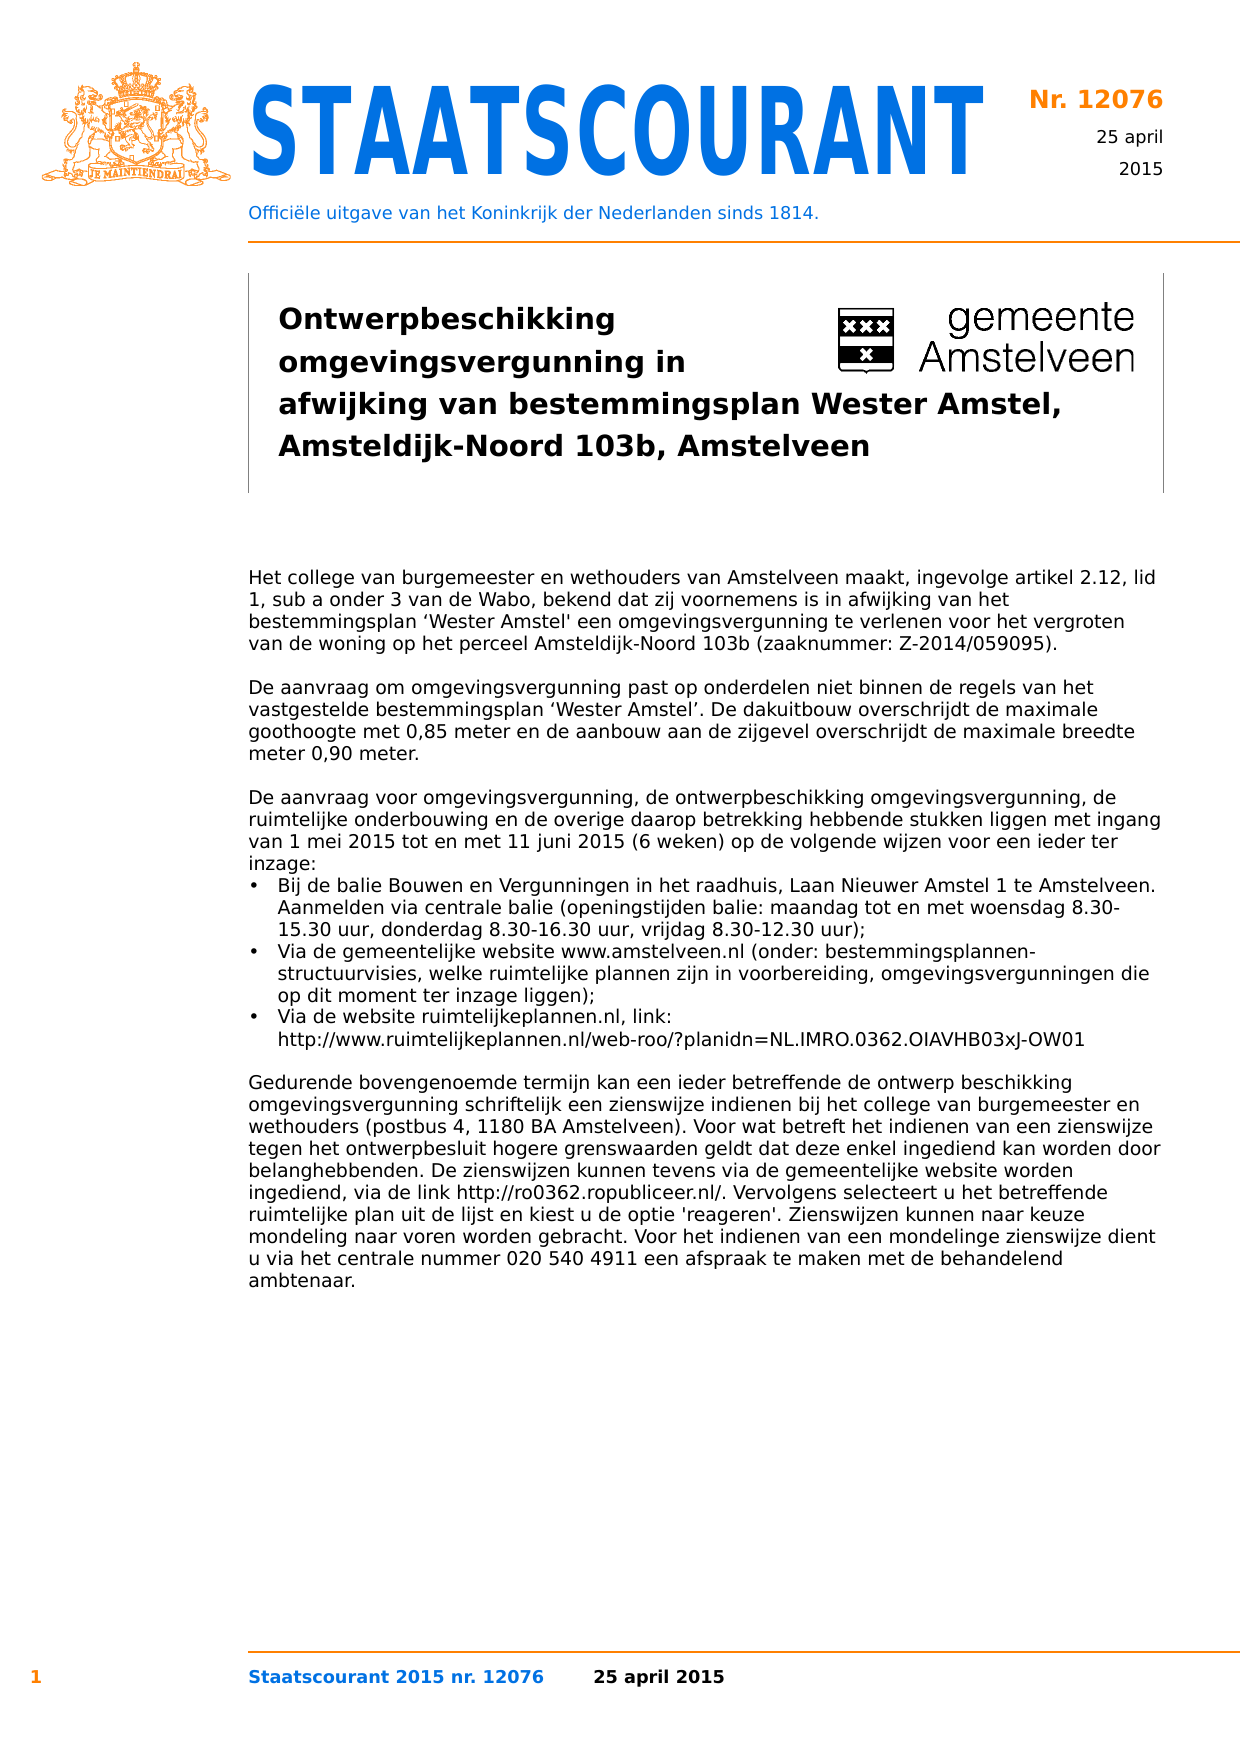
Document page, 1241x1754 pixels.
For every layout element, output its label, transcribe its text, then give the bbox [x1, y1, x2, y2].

text • Via de gemeentelijke website www.amstelveen.nl (onder: bestemmingsplannen-structuurvisies, welke ruimtelijke plannen zijn in voorbereiding, omgevingsvergunningen die op dit moment ter inzage liggen); [248, 941, 1163, 1006]
text De aanvraag om omgevingsvergunning past op onderdelen niet binnen de regels van het vastgestelde bestemmingsplan ‘Wester Amstel’. De dakuitbouw overschrijdt de maximale goothoogte met 0,85 meter en de aanbouw aan de zijgevel overschrijdt de maximale breedte meter 0,90 meter. [248, 677, 1163, 765]
text Gedurende bovengenoemde termijn kan een ieder betreffende de ontwerp beschikking omgevingsvergunning schriftelijk een zienswijze indienen bij het college van burgemeester en wethouders (postbus 4, 1180 BA Amstelveen). Voor wat betreft het indienen van een zienswijze tegen het ontwerpbesluit hogere grenswaarden geldt dat deze enkel ingediend kan worden door belanghebbenden. De zienswijzen kunnen tevens via de gemeentelijke website worden ingediend, via de link http://ro0362.ropubliceer.nl/. Vervolgens selecteert u het betreffende ruimtelijke plan uit de lijst en kiest u de optie 'reageren'. Zienswijzen kunnen naar keuze mondeling naar voren worden gebracht. Voor het indienen van een mondelinge zienswijze dient u via het centrale nummer 020 540 4911 een afspraak te maken met de behandelend ambtenaar. [248, 1072, 1163, 1292]
text • Via de website ruimtelijkeplannen.nl, link: [248, 1006, 1163, 1028]
text • Bij de balie Bouwen en Vergunningen in het raadhuis, Laan Nieuwer Amstel 1 te Amstelveen. Aanmelden via centrale balie (openingstijden balie: maandag tot en met woensdag 8.30-15.30 uur, donderdag 8.30-16.30 uur, vrijdag 8.30-12.30 uur); [248, 874, 1163, 941]
text De aanvraag voor omgevingsvergunning, de ontwerpbeschikking omgevingsvergunning, de ruimtelijke onderbouwing en de overige daarop betrekking hebbende stukken liggen met ingang van 1 mei 2015 tot en met 11 juni 2015 (6 weken) op de volgende wijzen voor een ieder ter inzage: [248, 787, 1163, 874]
table_header Nr. 12076 [998, 62, 1240, 121]
table_header [25, 62, 248, 241]
table_cell 25 april [998, 121, 1240, 153]
table_cell 2015 [998, 153, 1240, 203]
picture [41, 62, 231, 186]
table_cell Officiële uitgave van het Koninkrijk der Nederlanden sinds 1814. [248, 203, 1240, 241]
table_header STAATSCOURANT [248, 62, 998, 203]
subtitle Ontwerpbeschikking omgevingsvergunning in afwijking van bestemmingsplan Wester Amstel, Amsteldijk-Noord 103b, Amstelveen [249, 273, 1163, 493]
picture [838, 302, 1134, 374]
text http://www.ruimtelijkeplannen.nl/web-roo/?planidn=NL.IMRO.0362.OIAVHB03xJ-OW01 [277, 1028, 1163, 1050]
text Het college van burgemeester en wethouders van Amstelveen maakt, ingevolge artikel 2.12, lid 1, sub a onder 3 van de Wabo, bekend dat zij voornemens is in afwijking van het bestemmingsplan ‘Wester Amstel' een omgevingsvergunning te verlenen voor het vergroten van de woning op het perceel Amsteldijk-Noord 103b (zaaknummer: Z-2014/059095). [248, 567, 1163, 655]
